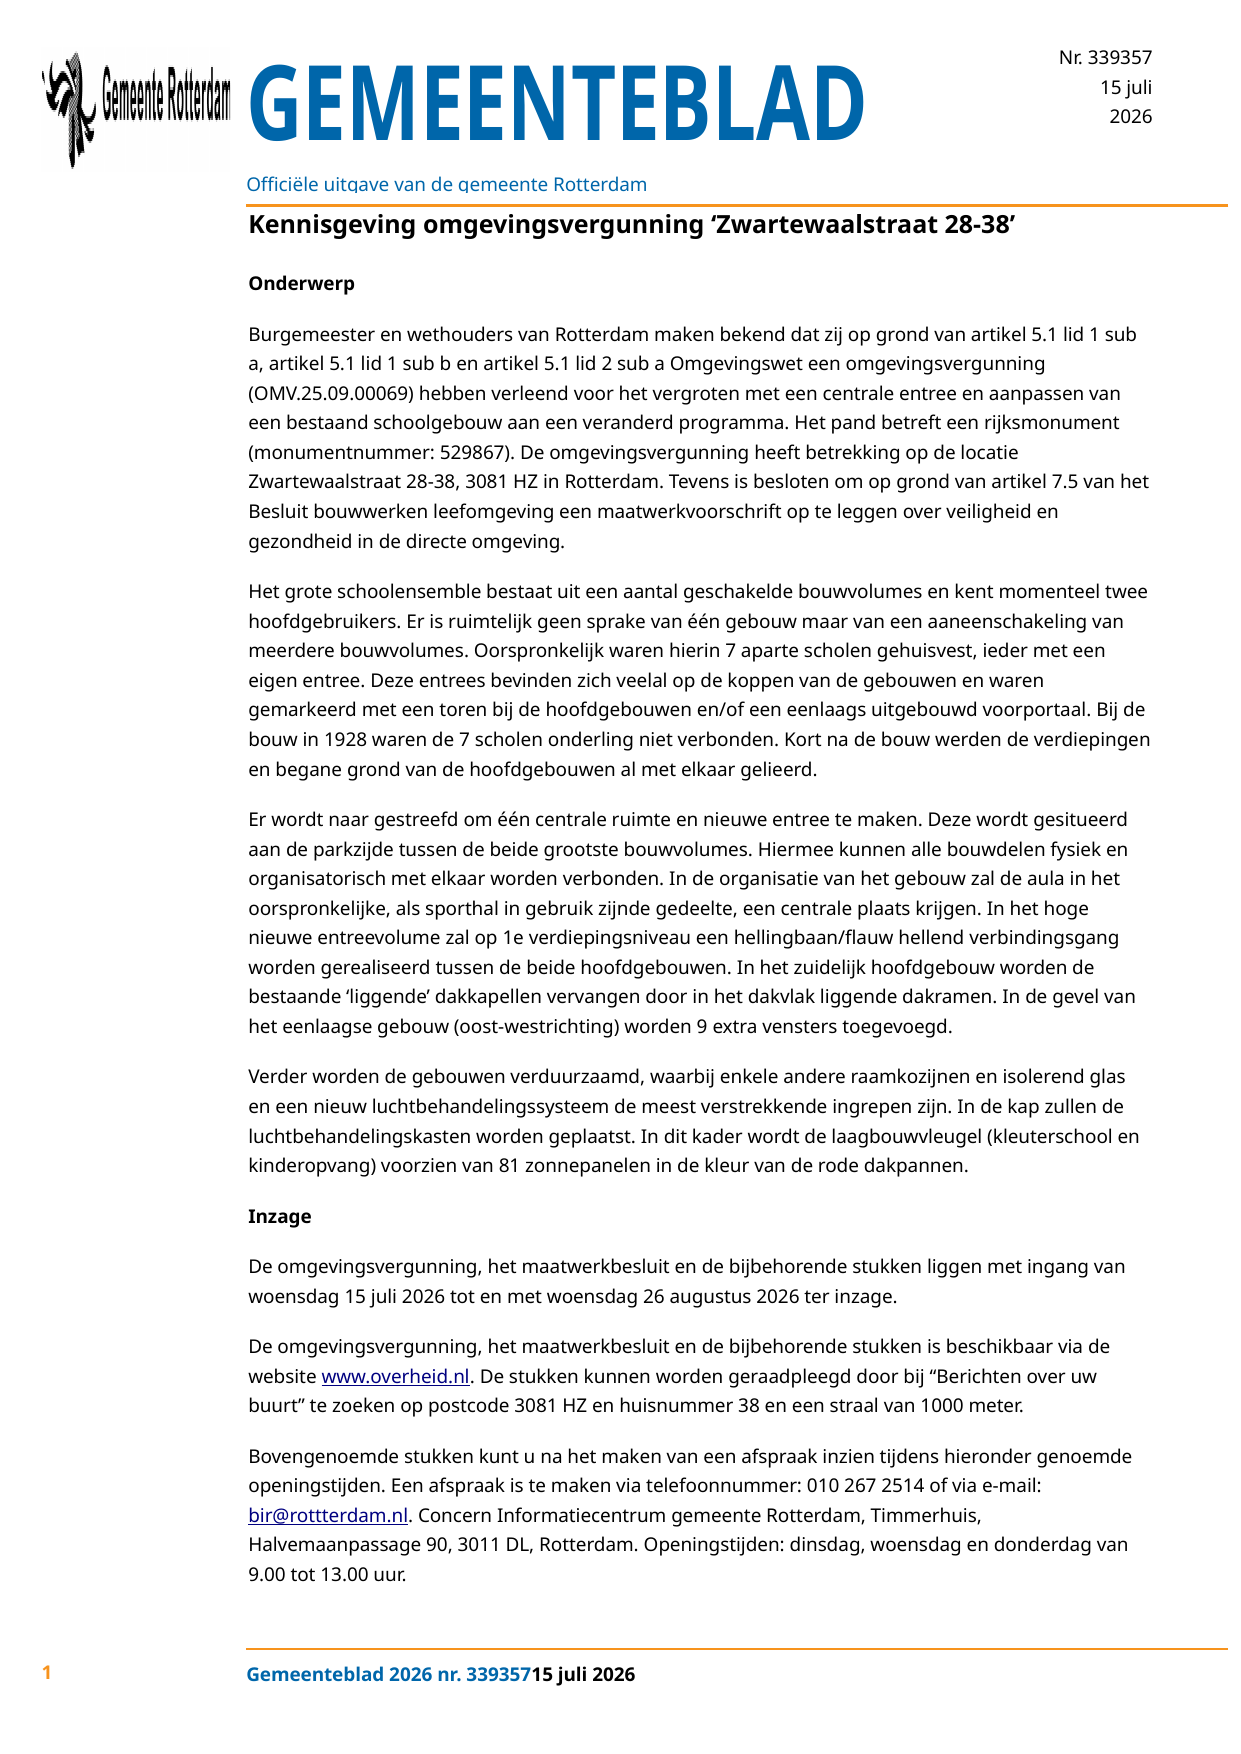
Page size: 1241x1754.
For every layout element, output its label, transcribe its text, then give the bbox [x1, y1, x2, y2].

text Bovengenoemde stukken kunt u na het maken van een afspraak inzien tijdens hieronder genoemde openingstijden. Een afspraak is te maken via telefoonnummer: 010 267 2514 of via e-mail: bir@rottterdam.nl. Concern Informatiecentrum gemeente Rotterdam, Timmerhuis, Halvemaanpassage 90, 3011 DL, Rotterdam. Openingstijden: dinsdag, woensdag en donderdag van 9.00 tot 13.00 uur. [248, 1443, 1152, 1587]
text Het grote schoolensemble bestaat uit een aantal geschakelde bouwvolumes en kent momenteel twee hoofdgebruikers. Er is ruimtelijk geen sprake van één gebouw maar van een aaneenschakeling van meerdere bouwvolumes. Oorspronkelijk waren hierin 7 aparte scholen gehuisvest, ieder met een eigen entree. Deze entrees bevinden zich veelal op de koppen van de gebouwen en waren gemarkeerd met een toren bij de hoofdgebouwen en/of een eenlaags uitgebouwd voorportaal. Bij de bouw in 1928 waren de 7 scholen onderling niet verbonden. Kort na de bouw werden de verdiepingen en begane grond van de hoofdgebouwen al met elkaar gelieerd. [248, 578, 1152, 781]
picture [41, 47, 231, 172]
text Verder worden de gebouwen verduurzaamd, waarbij enkele andere raamkozijnen en isolerend glas en een nieuw luchtbehandelingssysteem de meest verstrekkende ingrepen zijn. In de kap zullen de luchtbehandelingskasten worden geplaatst. In dit kader wordt de laagbouwvleugel (kleuterschool en kinderopvang) voorzien van 81 zonnepanelen in de kleur van de rode dakpannen. [248, 1064, 1152, 1178]
text De omgevingsvergunning, het maatwerkbesluit en de bijbehorende stukken is beschikbaar via de website www.overheid.nl. De stukken kunnen worden geraadpleegd door bij “Berichten over uw buurt” te zoeken op postcode 3081 HZ en huisnummer 38 en een straal van 1000 meter. [248, 1333, 1152, 1418]
text Er wordt naar gestreefd om één centrale ruimte en nieuwe entree te maken. Deze wordt gesitueerd aan de parkzijde tussen de beide grootste bouwvolumes. Hiermee kunnen alle bouwdelen fysiek en organisatorisch met elkaar worden verbonden. In de organisatie van het gebouw zal de aula in het oorspronkelijke, als sporthal in gebruik zijnde gedeelte, een centrale plaats krijgen. In het hoge nieuwe entreevolume zal op 1e verdiepingsniveau een hellingbaan/flauw hellend verbindingsgang worden gerealiseerd tussen de beide hoofdgebouwen. In het zuidelijk hoofdgebouw worden de bestaande ‘liggende’ dakkapellen vervangen door in het dakvlak liggende dakramen. In de gevel van het eenlaagse gebouw (oost-westrichting) worden 9 extra vensters toegevoegd. [248, 806, 1152, 1039]
text Burgemeester en wethouders van Rotterdam maken bekend dat zij op grond van artikel 5.1 lid 1 sub a, artikel 5.1 lid 1 sub b en artikel 5.1 lid 2 sub a Omgevingswet een omgevingsvergunning (OMV.25.09.00069) hebben verleend voor het vergroten met een centrale entree en aanpassen van een bestaand schoolgebouw aan een veranderd programma. Het pand betreft een rijksmonument (monumentnummer: 529867). De omgevingsvergunning heeft betrekking op de locatie Zwartewaalstraat 28-38, 3081 HZ in Rotterdam. Tevens is besloten om op grond van artikel 7.5 van het Besluit bouwwerken leefomgeving een maatwerkvoorschrift op te leggen over veiligheid en gezondheid in de directe omgeving. [248, 321, 1152, 553]
text De omgevingsvergunning, het maatwerkbesluit en de bijbehorende stukken liggen met ingang van woensdag 15 juli 2026 tot en met woensdag 26 augustus 2026 ter inzage. [248, 1253, 1152, 1308]
text Kennisgeving omgevingsvergunning ‘Zwartewaalstraat 28-38’ [248, 207, 1152, 241]
text Onderwerp [248, 270, 1152, 296]
text Inzage [248, 1203, 1152, 1228]
